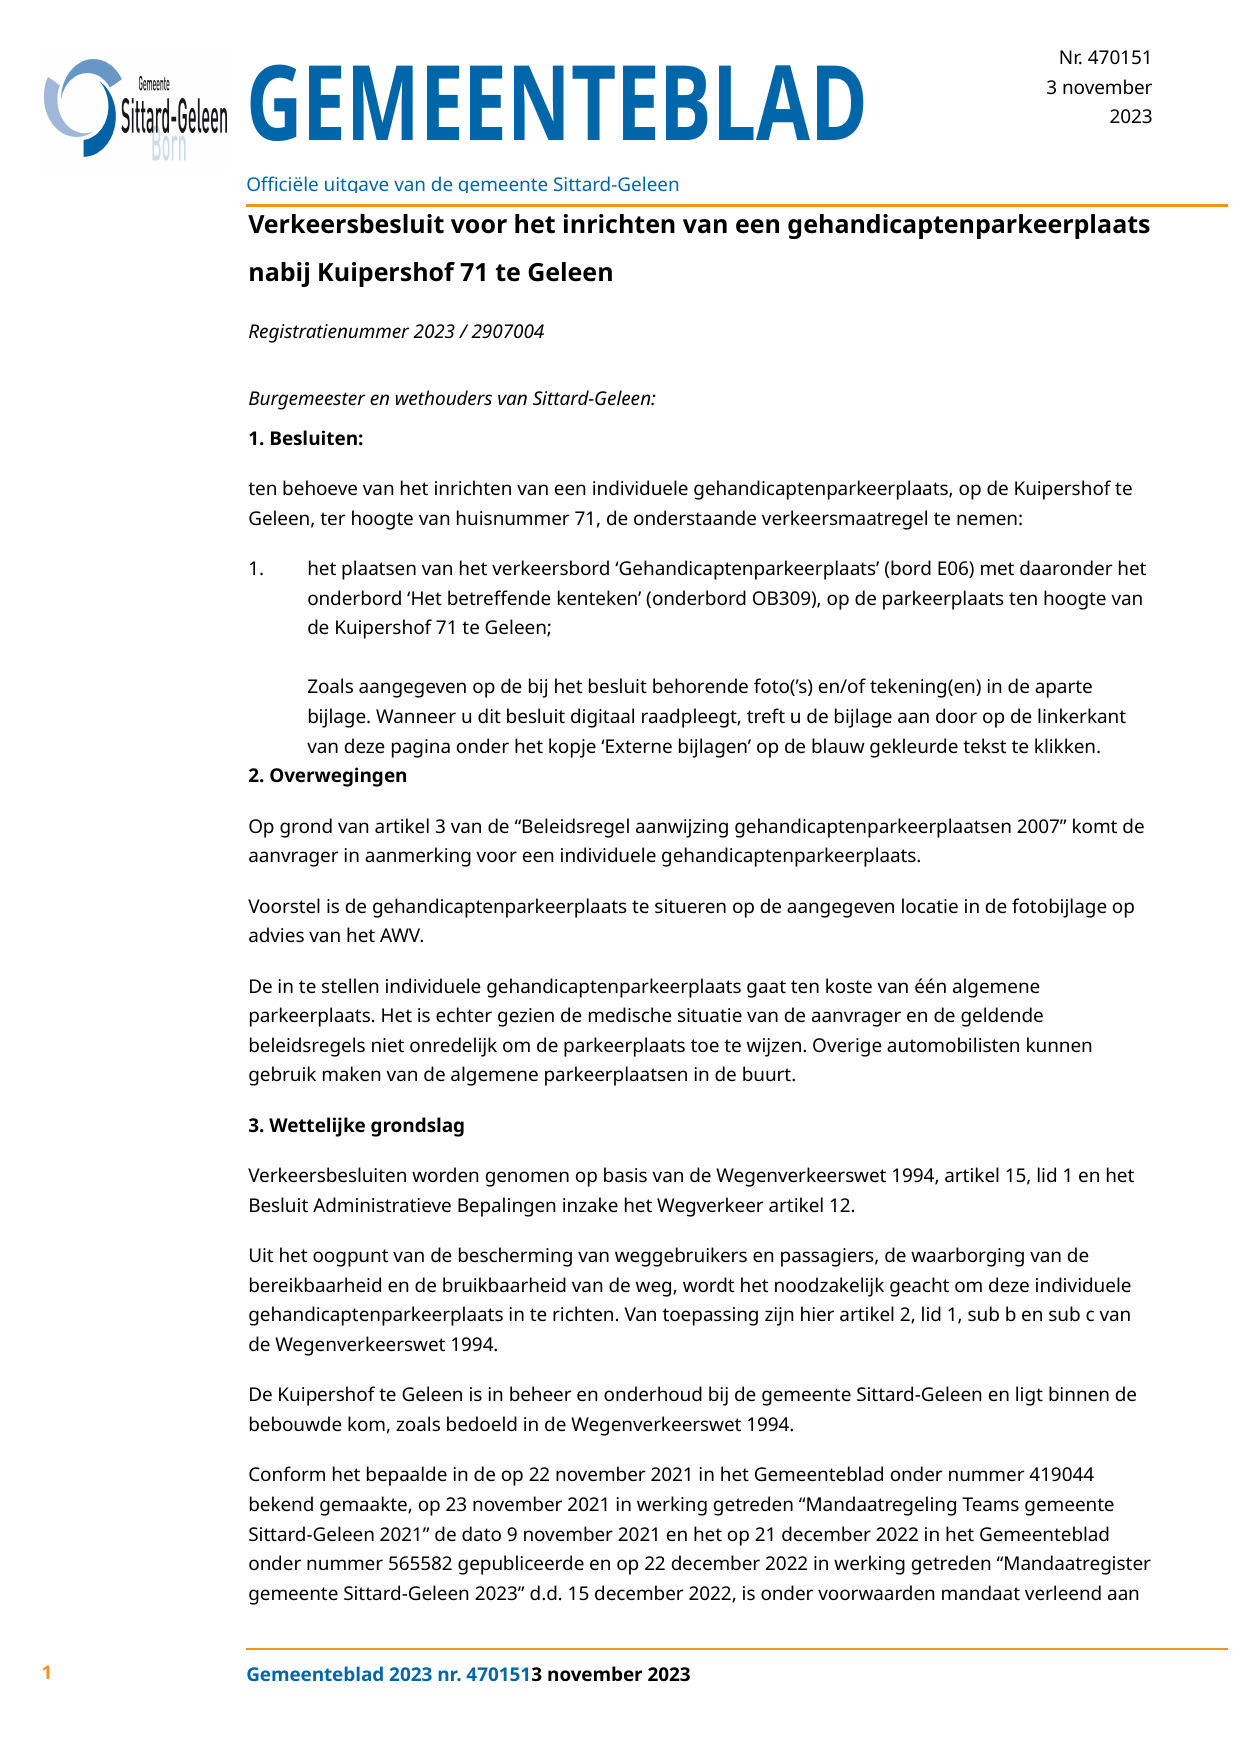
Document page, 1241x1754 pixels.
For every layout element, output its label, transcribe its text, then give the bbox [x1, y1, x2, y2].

picture [41, 47, 231, 172]
list het plaatsen van het verkeersbord ‘Gehandicaptenparkeerplaats’ (bord E06) met daaronder het onderbord ‘Het betreffende kenteken’ (onderbord OB309), op de parkeerplaats ten hoogte van de Kuipershof 71 te Geleen; [248, 555, 1152, 640]
text Burgemeester en wethouders van Sittard-Geleen: [248, 386, 1152, 411]
text 2. Overwegingen [248, 762, 1152, 788]
text Verkeersbesluiten worden genomen op basis van de Wegenverkeerswet 1994, artikel 15, lid 1 en het Besluit Administratieve Bepalingen inzake het Wegverkeer artikel 12. [248, 1162, 1152, 1218]
text Uit het oogpunt van de bescherming van weggebruikers en passagiers, de waarborging van de bereikbaarheid en de bruikbaarheid van de weg, wordt het noodzakelijk geacht om deze individuele gehandicaptenparkeerplaats in te richten. Van toepassing zijn hier artikel 2, lid 1, sub b en sub c van de Wegenverkeerswet 1994. [248, 1242, 1152, 1357]
text Op grond van artikel 3 van de “Beleidsregel aanwijzing gehandicaptenparkeerplaatsen 2007” komt de aanvrager in aanmerking voor een individuele gehandicaptenparkeerplaats. [248, 813, 1152, 868]
text Verkeersbesluit voor het inrichten van een gehandicaptenparkeerplaats nabij Kuipershof 71 te Geleen [248, 207, 1152, 288]
text 1. Besluiten: [248, 425, 1152, 451]
text Registratienummer 2023 / 2907004 [248, 318, 1152, 344]
text ten behoeve van het inrichten van een individuele gehandicaptenparkeerplaats, op de Kuipershof te Geleen, ter hoogte van huisnummer 71, de onderstaande verkeersmaatregel te nemen: [248, 475, 1152, 531]
text Voorstel is de gehandicaptenparkeerplaats te situeren op de aangegeven locatie in de fotobijlage op advies van het AWV. [248, 893, 1152, 948]
text 3. Wettelijke grondslag [248, 1112, 1152, 1138]
list Zoals aangegeven op de bij het besluit behorende foto(’s) en/of tekening(en) in de aparte bijlage. Wanneer u dit besluit digitaal raadpleegt, treft u de bijlage aan door op de linkerkant van deze pagina onder het kopje ‘Externe bijlagen’ op de blauw gekleurde tekst te klikken. [248, 674, 1152, 758]
text De in te stellen individuele gehandicaptenparkeerplaats gaat ten koste van één algemene parkeerplaats. Het is echter gezien de medische situatie van de aanvrager en de geldende beleidsregels niet onredelijk om de parkeerplaats toe te wijzen. Overige automobilisten kunnen gebruik maken van de algemene parkeerplaatsen in de buurt. [248, 973, 1152, 1087]
text Conform het bepaalde in de op 22 november 2021 in het Gemeenteblad onder nummer 419044 bekend gemaakte, op 23 november 2021 in werking getreden “Mandaatregeling Teams gemeente Sittard-Geleen 2021” de dato 9 november 2021 en het op 21 december 2022 in het Gemeenteblad onder nummer 565582 gepubliceerde en op 22 december 2022 in werking getreden “Mandaatregister gemeente Sittard-Geleen 2023” d.d. 15 december 2022, is onder voorwaarden mandaat verleend aan [248, 1462, 1152, 1606]
text De Kuipershof te Geleen is in beheer en onderhoud bij de gemeente Sittard-Geleen en ligt binnen de bebouwde kom, zoals bedoeld in de Wegenverkeerswet 1994. [248, 1382, 1152, 1437]
